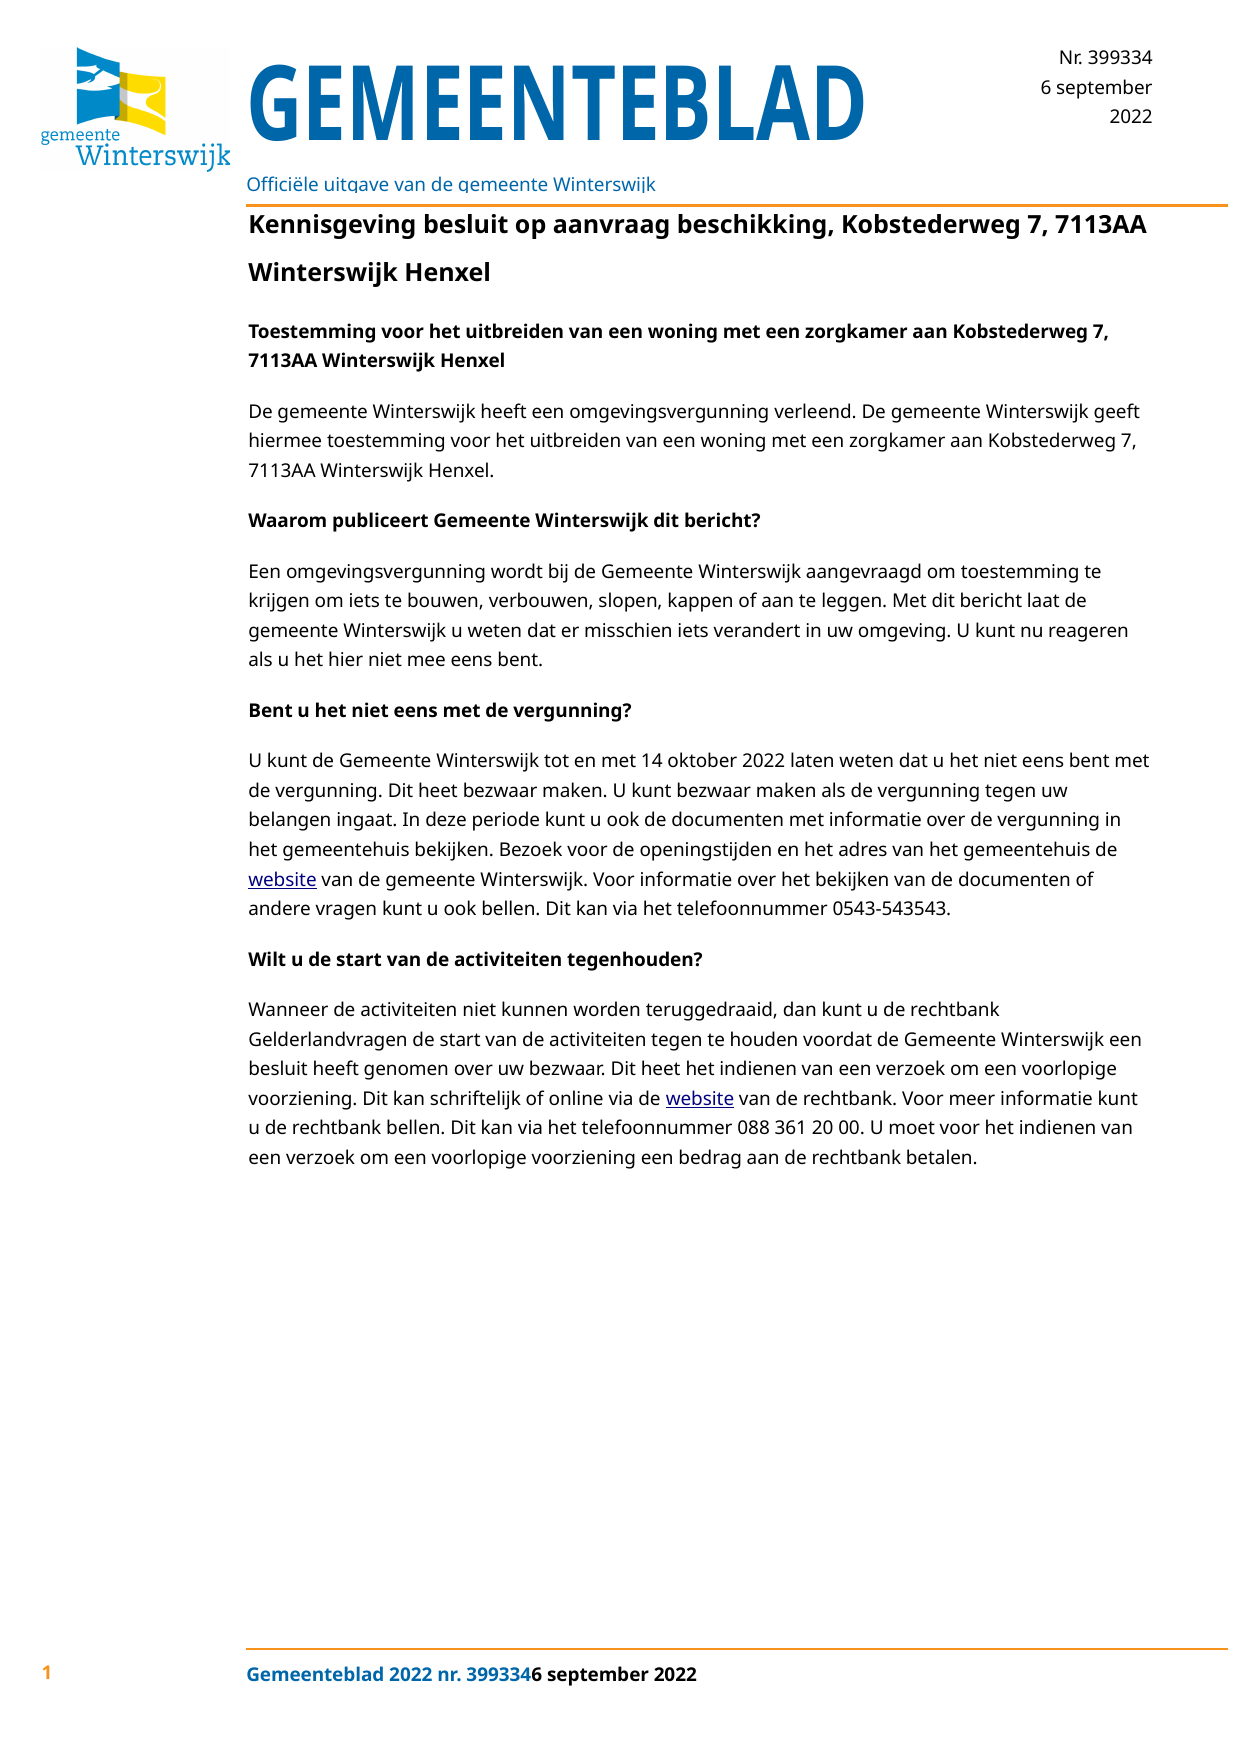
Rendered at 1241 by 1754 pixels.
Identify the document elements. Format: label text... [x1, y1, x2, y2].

picture [225, 153, 231, 162]
picture [41, 47, 231, 172]
text De gemeente Winterswijk heeft een omgevingsvergunning verleend. De gemeente Winterswijk geeft hiermee toestemming voor het uitbreiden van een woning met een zorgkamer aan Kobstederweg 7, 7113AA Winterswijk Henxel. [248, 398, 1152, 483]
text Wilt u de start van de activiteiten tegenhouden? [248, 946, 1152, 972]
text Toestemming voor het uitbreiden van een woning met een zorgkamer aan Kobstederweg 7, 7113AA Winterswijk Henxel [248, 318, 1152, 373]
text Bent u het niet eens met de vergunning? [248, 697, 1152, 723]
text Kennisgeving besluit op aanvraag beschikking, Kobstederweg 7, 7113AA Winterswijk Henxel [248, 207, 1152, 288]
text Waarom publiceert Gemeente Winterswijk dit bericht? [248, 507, 1152, 533]
text U kunt de Gemeente Winterswijk tot en met 14 oktober 2022 laten weten dat u het niet eens bent met de vergunning. Dit heet bezwaar maken. U kunt bezwaar maken als de vergunning tegen uw belangen ingaat. In deze periode kunt u ook de documenten met informatie over de vergunning in het gemeentehuis bekijken. Bezoek voor de openingstijden en het adres van het gemeentehuis de website van de gemeente Winterswijk. Voor informatie over het bekijken van de documenten of andere vragen kunt u ook bellen. Dit kan via het telefoonnummer 0543-543543. [248, 747, 1152, 921]
text Wanneer de activiteiten niet kunnen worden teruggedraaid, dan kunt u de rechtbank Gelderlandvragen de start van de activiteiten tegen te houden voordat de Gemeente Winterswijk een besluit heeft genomen over uw bezwaar. Dit heet het indienen van een verzoek om een voorlopige voorziening. Dit kan schriftelijk of online via de website van de rechtbank. Voor meer informatie kunt u de rechtbank bellen. Dit kan via het telefoonnummer 088 361 20 00. U moet voor het indienen van een verzoek om een voorlopige voorziening een bedrag aan de rechtbank betalen. [248, 996, 1152, 1170]
text Een omgevingsvergunning wordt bij de Gemeente Winterswijk aangevraagd om toestemming te krijgen om iets te bouwen, verbouwen, slopen, kappen of aan te leggen. Met dit bericht laat de gemeente Winterswijk u weten dat er misschien iets verandert in uw omgeving. U kunt nu reageren als u het hier niet mee eens bent. [248, 558, 1152, 672]
